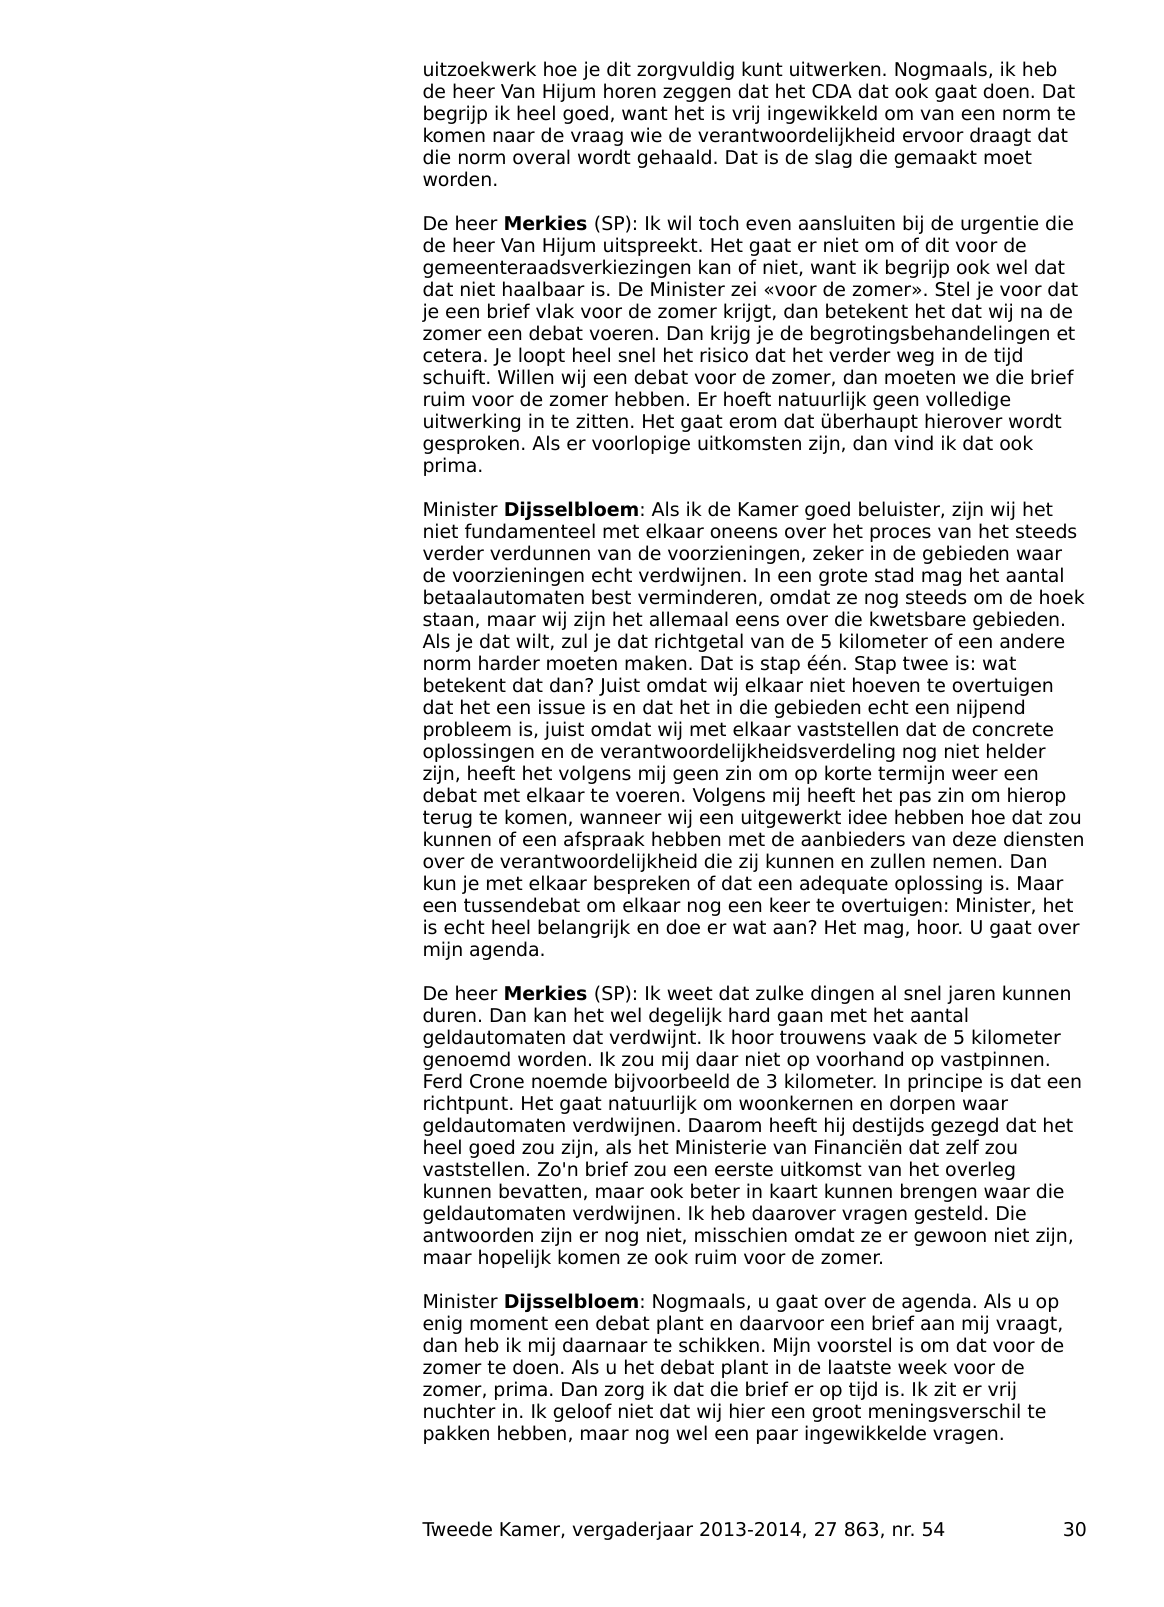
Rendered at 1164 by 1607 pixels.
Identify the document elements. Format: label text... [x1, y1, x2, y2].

text uitzoekwerk hoe je dit zorgvuldig kunt uitwerken. Nogmaals, ik heb de heer Van Hijum horen zeggen dat het CDA dat ook gaat doen. Dat begrijp ik heel goed, want het is vrij ingewikkeld om van een norm te komen naar de vraag wie de verantwoordelijkheid ervoor draagt dat die norm overal wordt gehaald. Dat is de slag die gemaakt moet worden. [422, 59, 1087, 191]
text De heer Merkies (SP): Ik weet dat zulke dingen al snel jaren kunnen duren. Dan kan het wel degelijk hard gaan met het aantal geldautomaten dat verdwijnt. Ik hoor trouwens vaak de 5 kilometer genoemd worden. Ik zou mij daar niet op voorhand op vastpinnen. Ferd Crone noemde bijvoorbeeld de 3 kilometer. In principe is dat een richtpunt. Het gaat natuurlijk om woonkernen en dorpen waar geldautomaten verdwijnen. Daarom heeft hij destijds gezegd dat het heel goed zou zijn, als het Ministerie van Financiën dat zelf zou vaststellen. Zo'n brief zou een eerste uitkomst van het overleg kunnen bevatten, maar ook beter in kaart kunnen brengen waar die geldautomaten verdwijnen. Ik heb daarover vragen gesteld. Die antwoorden zijn er nog niet, misschien omdat ze er gewoon niet zijn, maar hopelijk komen ze ook ruim voor de zomer. [422, 983, 1087, 1268]
text De heer Merkies (SP): Ik wil toch even aansluiten bij de urgentie die de heer Van Hijum uitspreekt. Het gaat er niet om of dit voor de gemeenteraadsverkiezingen kan of niet, want ik begrijp ook wel dat dat niet haalbaar is. De Minister zei «voor de zomer». Stel je voor dat je een brief vlak voor de zomer krijgt, dan betekent het dat wij na de zomer een debat voeren. Dan krijg je de begrotingsbehandelingen et cetera. Je loopt heel snel het risico dat het verder weg in de tijd schuift. Willen wij een debat voor de zomer, dan moeten we die brief ruim voor de zomer hebben. Er hoeft natuurlijk geen volledige uitwerking in te zitten. Het gaat erom dat überhaupt hierover wordt gesproken. Als er voorlopige uitkomsten zijn, dan vind ik dat ook prima. [422, 213, 1087, 477]
text Minister Dijsselbloem: Nogmaals, u gaat over de agenda. Als u op enig moment een debat plant en daarvoor een brief aan mij vraagt, dan heb ik mij daarnaar te schikken. Mijn voorstel is om dat voor de zomer te doen. Als u het debat plant in de laatste week voor de zomer, prima. Dan zorg ik dat die brief er op tijd is. Ik zit er vrij nuchter in. Ik geloof niet dat wij hier een groot meningsverschil te pakken hebben, maar nog wel een paar ingewikkelde vragen. [422, 1291, 1087, 1444]
text Minister Dijsselbloem: Als ik de Kamer goed beluister, zijn wij het niet fundamenteel met elkaar oneens over het proces van het steeds verder verdunnen van de voorzieningen, zeker in de gebieden waar de voorzieningen echt verdwijnen. In een grote stad mag het aantal betaalautomaten best verminderen, omdat ze nog steeds om de hoek staan, maar wij zijn het allemaal eens over die kwetsbare gebieden. Als je dat wilt, zul je dat richtgetal van de 5 kilometer of een andere norm harder moeten maken. Dat is stap één. Stap twee is: wat betekent dat dan? Juist omdat wij elkaar niet hoeven te overtuigen dat het een issue is en dat het in die gebieden echt een nijpend probleem is, juist omdat wij met elkaar vaststellen dat de concrete oplossingen en de verantwoordelijkheidsverdeling nog niet helder zijn, heeft het volgens mij geen zin om op korte termijn weer een debat met elkaar te voeren. Volgens mij heeft het pas zin om hierop terug te komen, wanneer wij een uitgewerkt idee hebben hoe dat zou kunnen of een afspraak hebben met de aanbieders van deze diensten over de verantwoordelijkheid die zij kunnen en zullen nemen. Dan kun je met elkaar bespreken of dat een adequate oplossing is. Maar een tussendebat om elkaar nog een keer te overtuigen: Minister, het is echt heel belangrijk en doe er wat aan? Het mag, hoor. U gaat over mijn agenda. [422, 499, 1087, 961]
